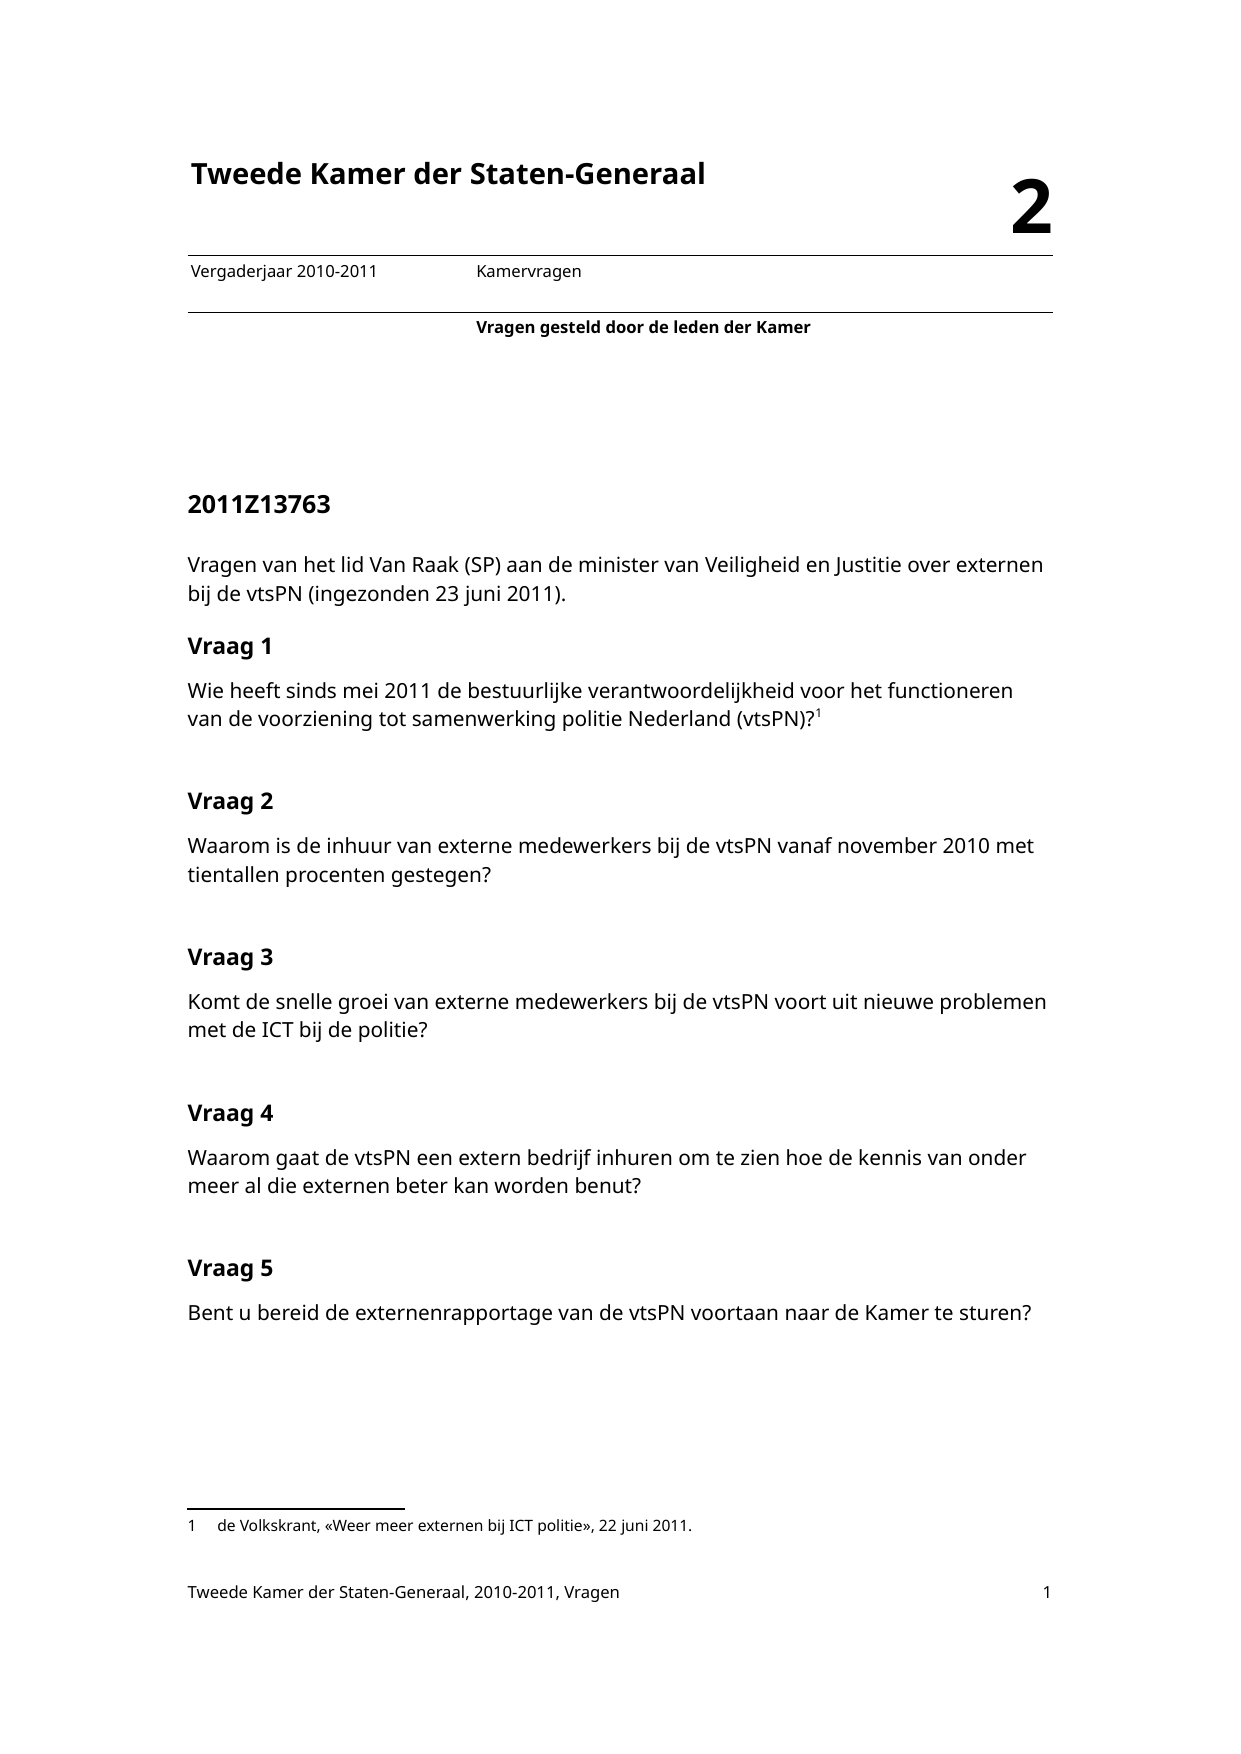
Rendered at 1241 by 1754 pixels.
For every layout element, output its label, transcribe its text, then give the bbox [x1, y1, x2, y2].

subtitle Vraag 2 [187, 785, 1053, 817]
text Bent u bereid de externenrapportage van de vtsPN voortaan naar de Kamer te sturen? [187, 1298, 1053, 1327]
table_cell Vragen gesteld door de leden der Kamer [473, 313, 1053, 339]
table_header Tweede Kamer der Staten-Generaal [188, 150, 879, 255]
text Komt de snelle groei van externe medewerkers bij de vtsPN voort uit nieuwe problemen met de ICT bij de politie? [187, 987, 1053, 1044]
table_header 2 [880, 150, 1053, 255]
text Waarom is de inhuur van externe medewerkers bij de vtsPN vanaf november 2010 met tientallen procenten gestegen? [187, 832, 1053, 888]
text Vragen van het lid Van Raak (SP) aan de minister van Veiligheid en Justitie over externen bij de vtsPN (ingezonden 23 juni 2011). [187, 550, 1053, 607]
table_cell Kamervragen [473, 256, 1053, 312]
table_cell Vergaderjaar 2010-2011 [188, 256, 473, 312]
text 2011Z13763 [187, 487, 1053, 521]
text Waarom gaat de vtsPN een extern bedrijf inhuren om te zien hoe de kennis van onder meer al die externen beter kan worden benut? [187, 1143, 1053, 1200]
subtitle Vraag 4 [187, 1097, 1053, 1128]
text Wie heeft sinds mei 2011 de bestuurlijke verantwoordelijkheid voor het functioneren van de voorziening tot samenwerking politie Nederland (vtsPN)? [187, 676, 1053, 733]
text de Volkskrant, «Weer meer externen bij ICT politie», 22 juni 2011. [187, 1508, 1053, 1536]
subtitle Vraag 3 [187, 941, 1053, 972]
table_cell [188, 313, 473, 339]
subtitle Vraag 5 [187, 1252, 1053, 1283]
subtitle Vraag 1 [187, 630, 1053, 661]
